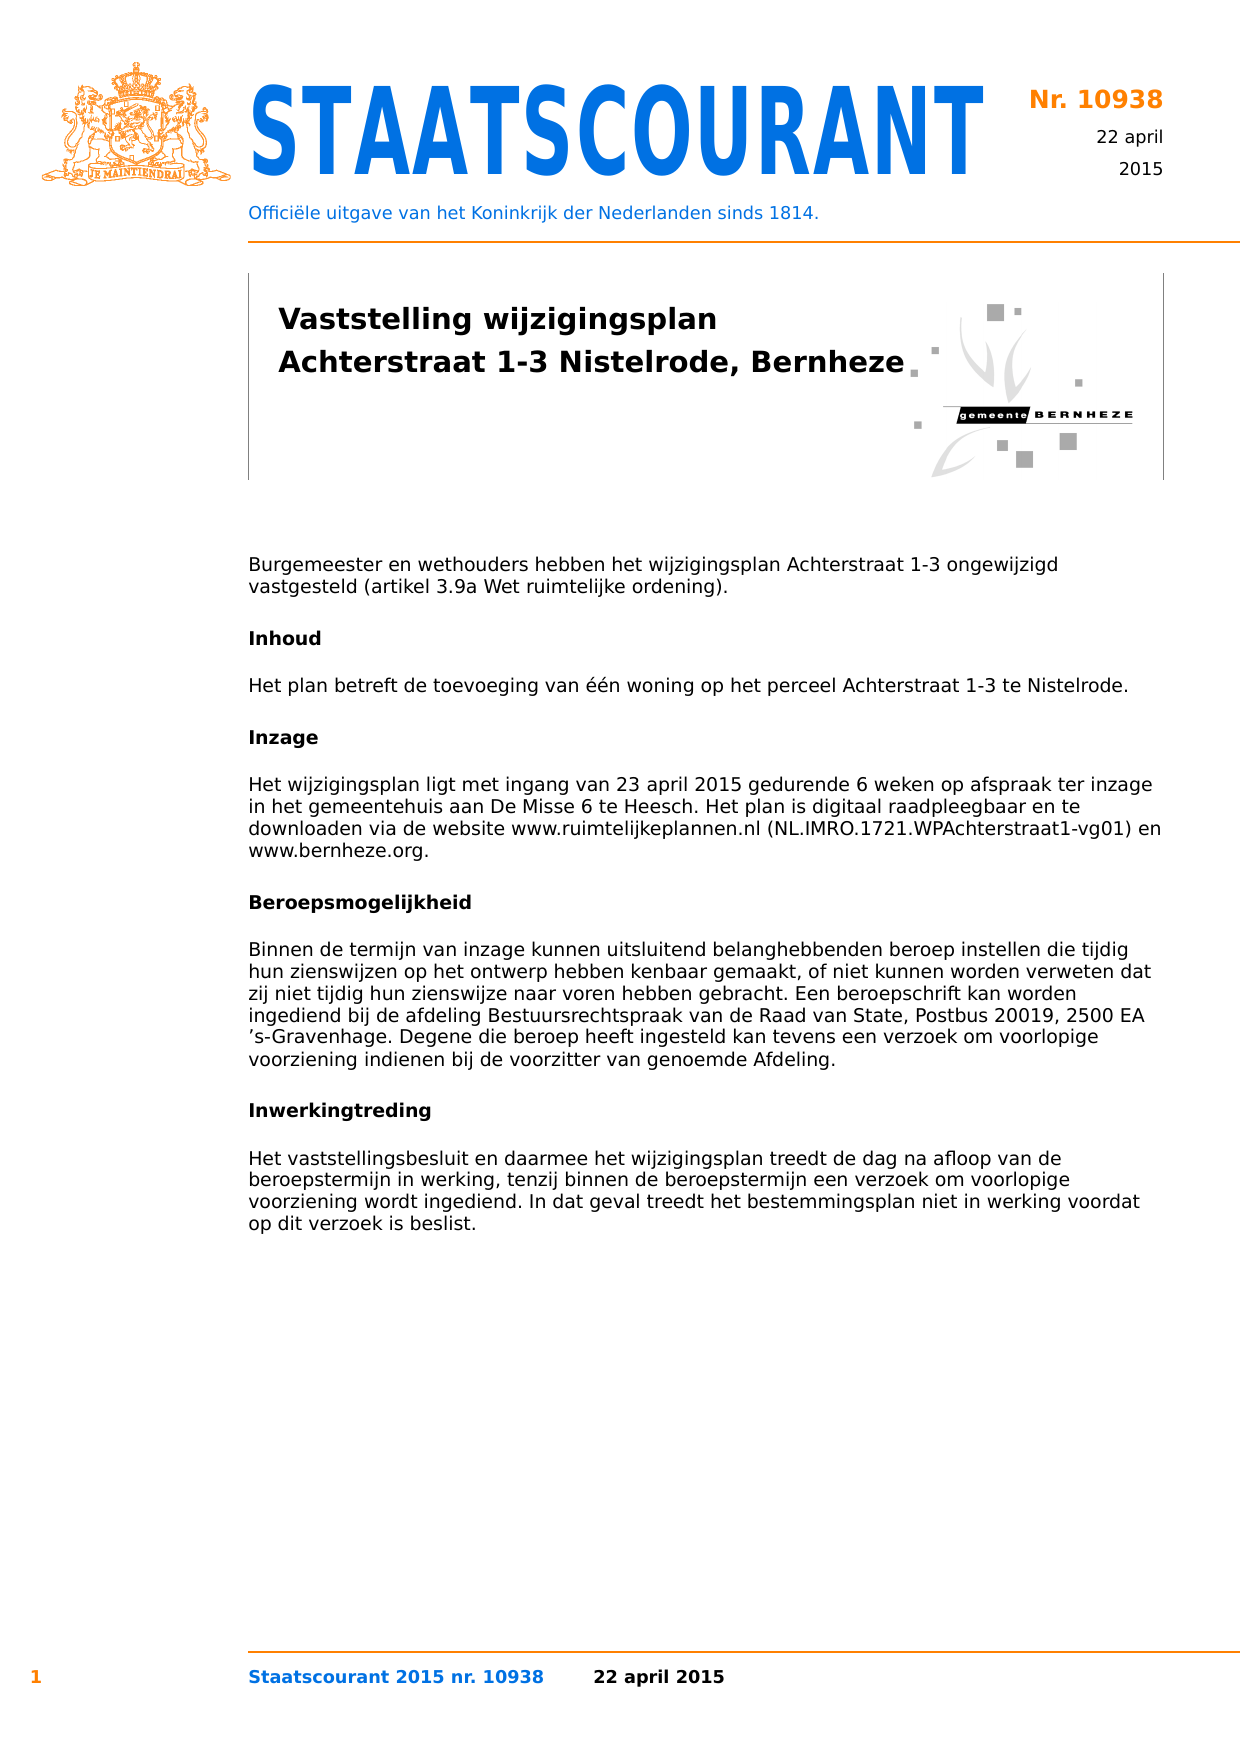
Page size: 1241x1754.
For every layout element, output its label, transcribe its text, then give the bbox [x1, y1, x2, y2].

table_cell 22 april [998, 121, 1240, 153]
subtitle Beroepsmogelijkheid [248, 892, 1163, 913]
table_header STAATSCOURANT [248, 62, 998, 203]
subtitle Inwerkingtreding [248, 1100, 1163, 1122]
text Het wijzigingsplan ligt met ingang van 23 april 2015 gedurende 6 weken op afspraak ter inzage in het gemeentehuis aan De Misse 6 te Heesch. Het plan is digitaal raadpleegbaar en te downloaden via de website www.ruimtelijkeplannen.nl (NL.IMRO.1721.WPAchterstraat1-vg01) en www.bernheze.org. [248, 774, 1163, 862]
table_cell Officiële uitgave van het Koninkrijk der Nederlanden sinds 1814. [248, 203, 1240, 241]
subtitle Inhoud [248, 628, 1163, 650]
picture [41, 62, 231, 186]
picture [909, 302, 1134, 480]
subtitle Vaststelling wijzigingsplan Achterstraat 1-3 Nistelrode, Bernheze [249, 273, 1163, 480]
table_cell 2015 [998, 153, 1240, 203]
subtitle Inzage [248, 727, 1163, 749]
text Het vaststellingsbesluit en daarmee het wijzigingsplan treedt de dag na afloop van de beroepstermijn in werking, tenzij binnen de beroepstermijn een verzoek om voorlopige voorziening wordt ingediend. In dat geval treedt het bestemmingsplan niet in werking voordat op dit verzoek is beslist. [248, 1147, 1163, 1235]
table_header [25, 62, 248, 241]
text Binnen de termijn van inzage kunnen uitsluitend belanghebbenden beroep instellen die tijdig hun zienswijzen op het ontwerp hebben kenbaar gemaakt, of niet kunnen worden verweten dat zij niet tijdig hun zienswijze naar voren hebben gebracht. Een beroepschrift kan worden ingediend bij de afdeling Bestuursrechtspraak van de Raad van State, Postbus 20019, 2500 EA ’s-Gravenhage. Degene die beroep heeft ingesteld kan tevens een verzoek om voorlopige voorziening indienen bij de voorzitter van genoemde Afdeling. [248, 938, 1163, 1070]
text Burgemeester en wethouders hebben het wijzigingsplan Achterstraat 1-3 ongewijzigd vastgesteld (artikel 3.9a Wet ruimtelijke ordening). [248, 554, 1163, 598]
text Het plan betreft de toevoeging van één woning op het perceel Achterstraat 1-3 te Nistelrode. [248, 675, 1163, 697]
table_header Nr. 10938 [998, 62, 1240, 121]
